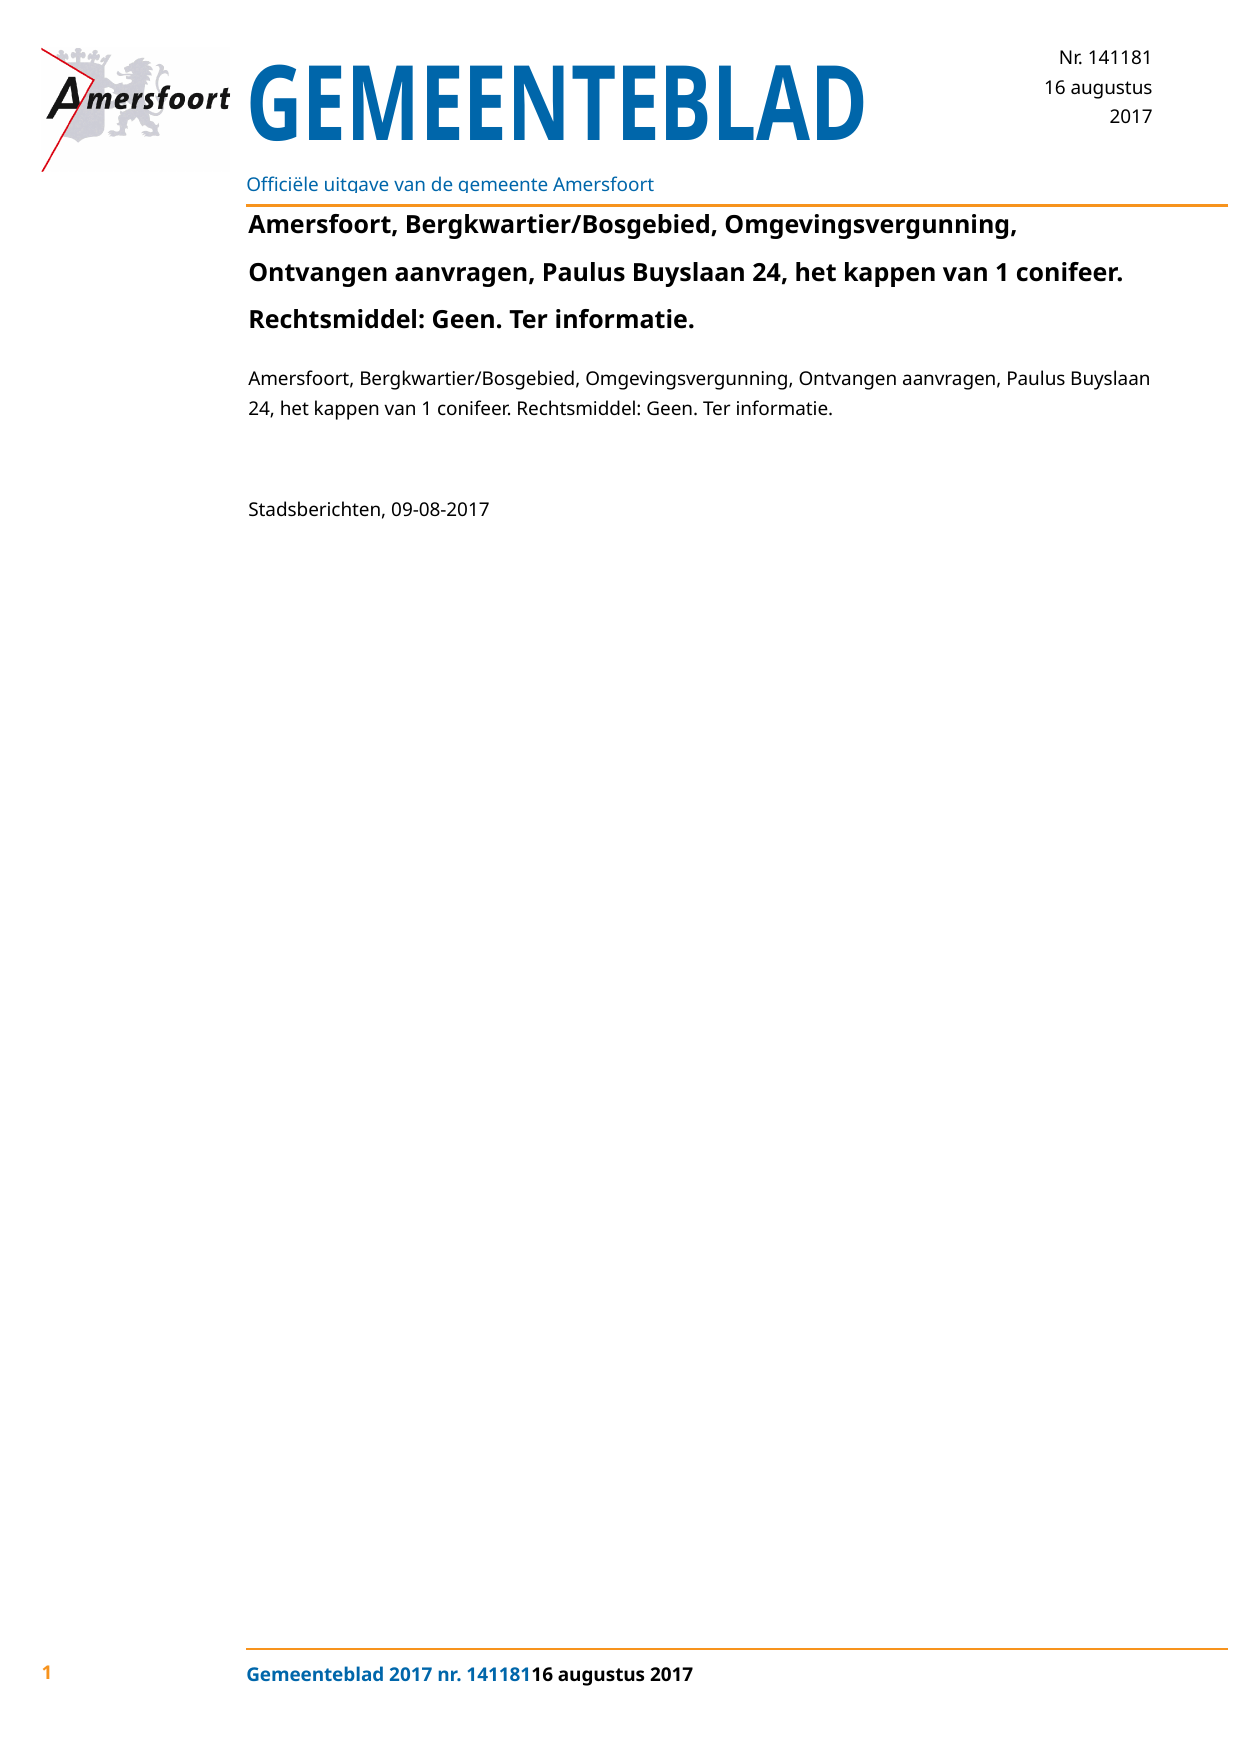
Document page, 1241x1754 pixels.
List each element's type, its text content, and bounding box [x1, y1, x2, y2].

text Amersfoort, Bergkwartier/Bosgebied, Omgevingsvergunning, Ontvangen aanvragen, Paulus Buyslaan 24, het kappen van 1 conifeer. Rechtsmiddel: Geen. Ter informatie. [248, 207, 1152, 336]
picture [41, 47, 231, 172]
text Amersfoort, Bergkwartier/Bosgebied, Omgevingsvergunning, Ontvangen aanvragen, Paulus Buyslaan 24, het kappen van 1 conifeer. Rechtsmiddel: Geen. Ter informatie. [248, 366, 1152, 421]
text Stadsberichten, 09-08-2017 [248, 496, 1152, 522]
